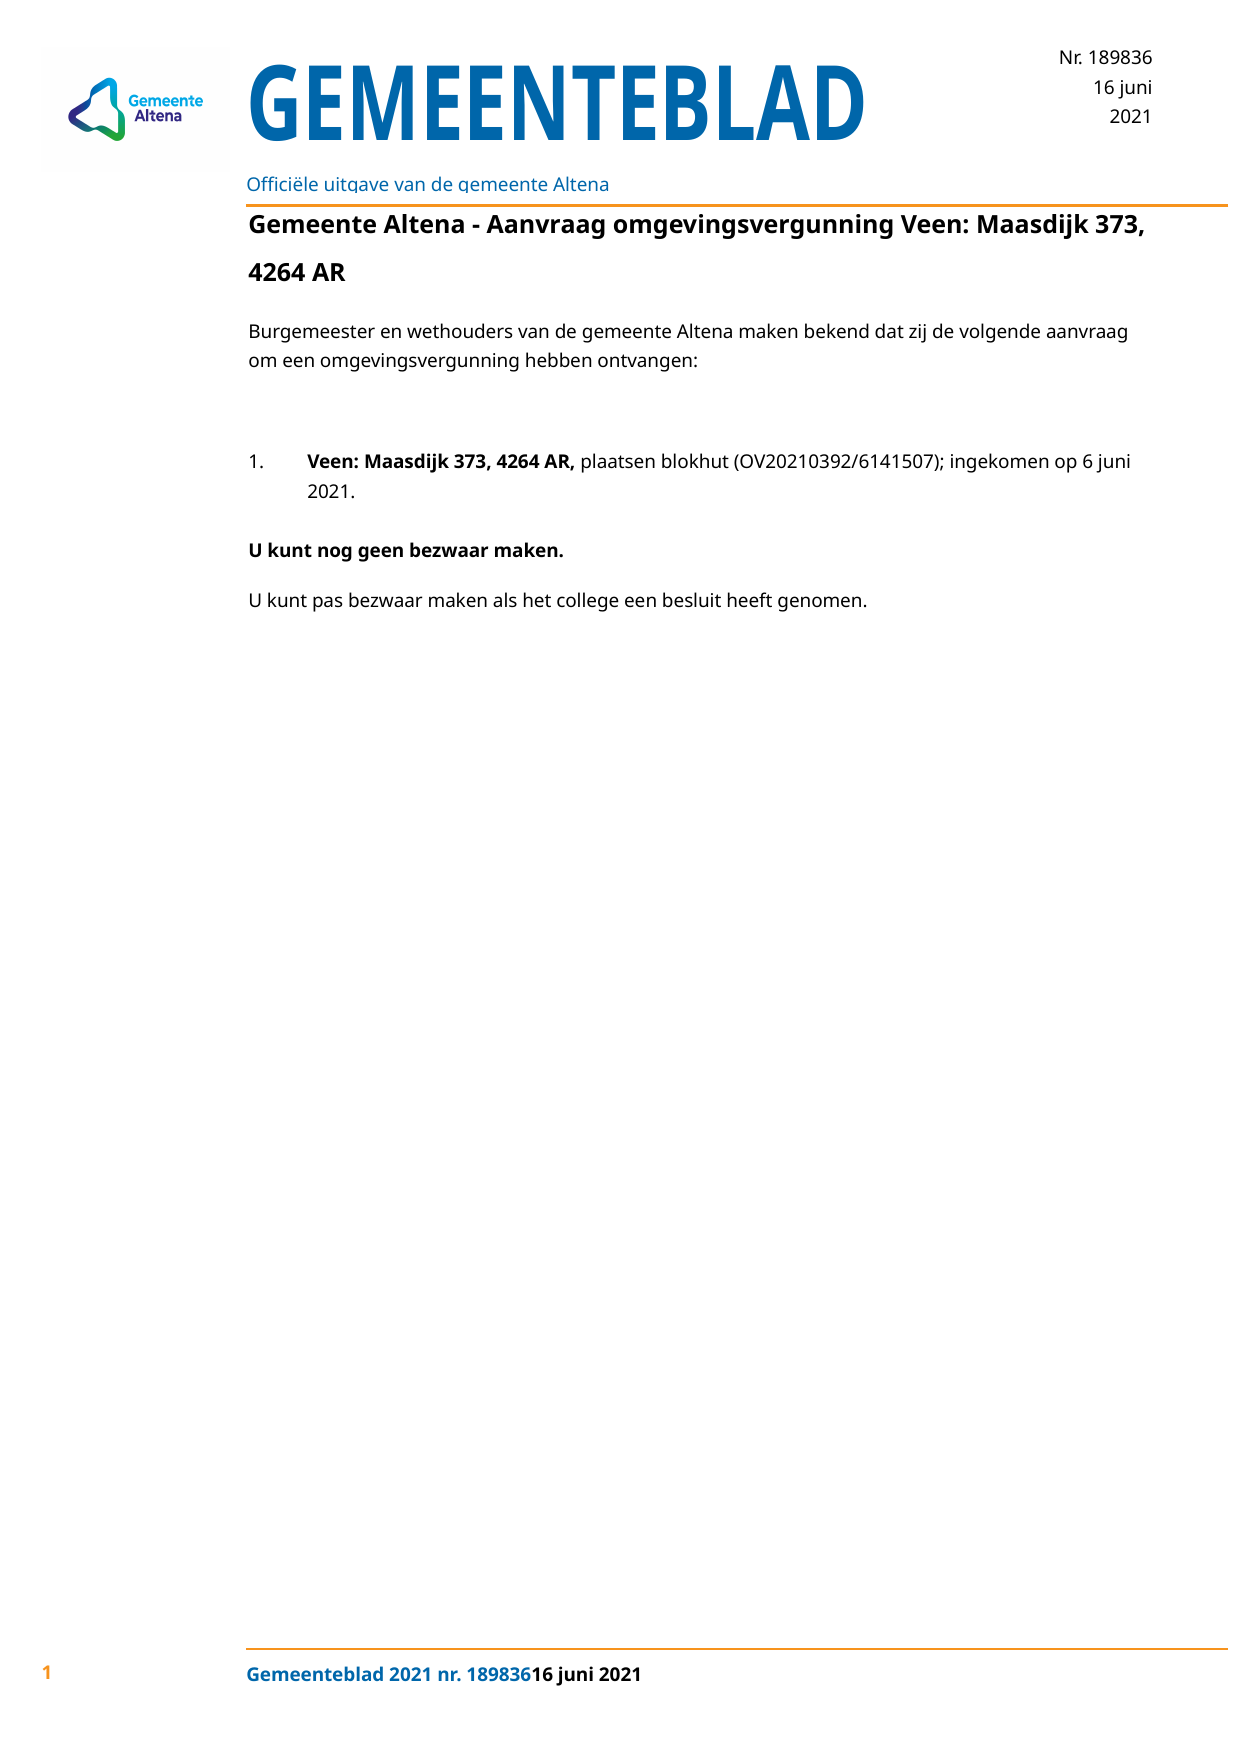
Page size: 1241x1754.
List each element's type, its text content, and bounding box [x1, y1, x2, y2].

text Gemeente Altena - Aanvraag omgevingsvergunning Veen: Maasdijk 373, 4264 AR [248, 207, 1152, 288]
list Veen: Maasdijk 373, 4264 AR, plaatsen blokhut (OV20210392/6141507); ingekomen op 6 juni 2021. [248, 448, 1152, 504]
text U kunt pas bezwaar maken als het college een besluit heeft genomen. [248, 587, 1152, 613]
text Burgemeester en wethouders van de gemeente Altena maken bekend dat zij de volgende aanvraag om een omgevingsvergunning hebben ontvangen: [248, 318, 1152, 373]
text U kunt nog geen bezwaar maken. [248, 537, 1152, 563]
picture [41, 47, 231, 172]
